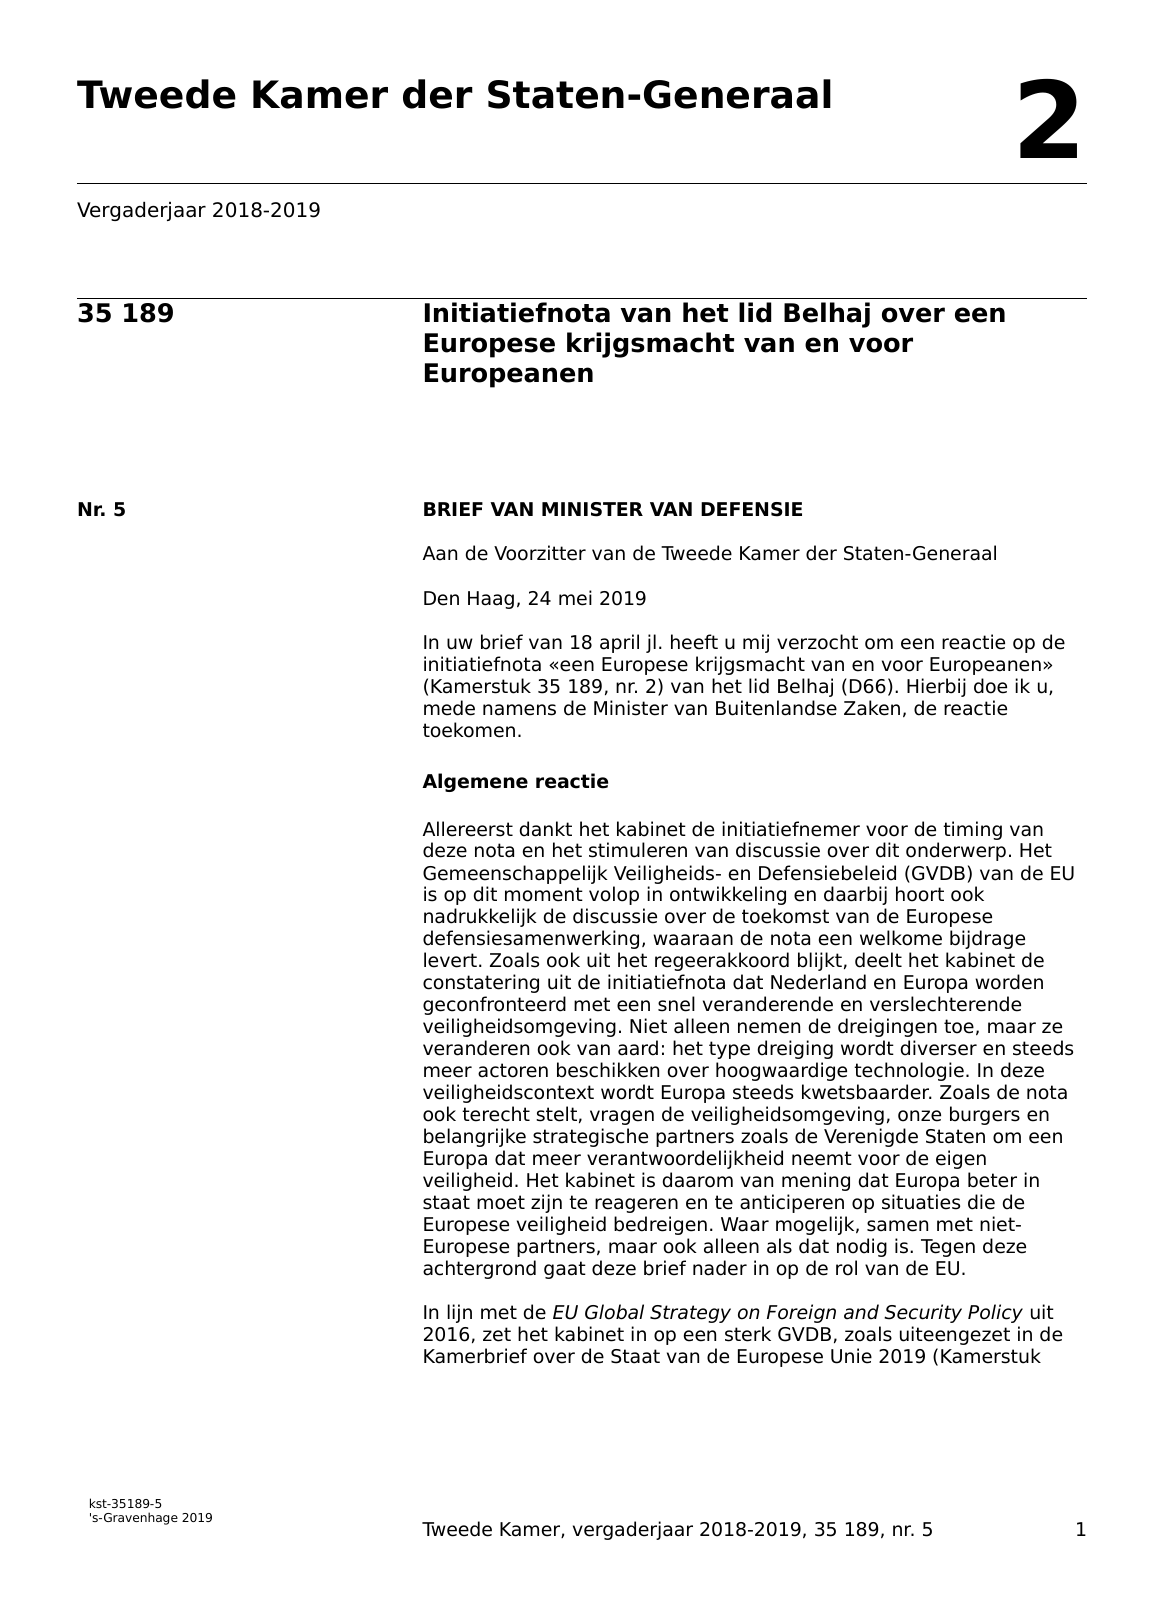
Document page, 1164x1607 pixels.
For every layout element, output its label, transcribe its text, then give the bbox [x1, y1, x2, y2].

text Aan de Voorzitter van de Tweede Kamer der Staten-Generaal [422, 543, 1087, 565]
text 's-Gravenhage 2019 [88, 1511, 323, 1525]
table_header Tweede Kamer der Staten-Generaal [77, 59, 886, 183]
table_header 2 [886, 59, 1087, 183]
text kst-35189-5 [88, 1497, 323, 1511]
text In uw brief van 18 april jl. heeft u mij verzocht om een reactie op de initiatiefnota «een Europese krijgsmacht van en voor Europeanen» (Kamerstuk 35 189, nr. 2) van het lid Belhaj (D66). Hierbij doe ik u, mede namens de Minister van Buitenlandse Zaken, de reactie toekomen. [422, 632, 1087, 741]
table_cell Vergaderjaar 2018-2019 [77, 184, 1087, 298]
text Den Haag, 24 mei 2019 [422, 587, 1087, 609]
text Allereerst dankt het kabinet de initiatiefnemer voor de timing van deze nota en het stimuleren van discussie over dit onderwerp. Het Gemeenschappelijk Veiligheids- en Defensiebeleid (GVDB) van de EU is op dit moment volop in ontwikkeling en daarbij hoort ook nadrukkelijk de discussie over de toekomst van de Europese defensiesamenwerking, waaraan de nota een welkome bijdrage levert. Zoals ook uit het regeerakkoord blijkt, deelt het kabinet de constatering uit de initiatiefnota dat Nederland en Europa worden geconfronteerd met een snel veranderende en verslechterende veiligheidsomgeving. Niet alleen nemen de dreigingen toe, maar ze veranderen ook van aard: het type dreiging wordt diverser en steeds meer actoren beschikken over hoogwaardige technologie. In deze veiligheidscontext wordt Europa steeds kwetsbaarder. Zoals de nota ook terecht stelt, vragen de veiligheidsomgeving, onze burgers en belangrijke strategische partners zoals de Verenigde Staten om een Europa dat meer verantwoordelijkheid neemt voor de eigen veiligheid. Het kabinet is daarom van mening dat Europa beter in staat moet zijn te reageren en te anticiperen op situaties die de Europese veiligheid bedreigen. Waar mogelijk, samen met niet-Europese partners, maar ook alleen als dat nodig is. Tegen deze achtergrond gaat deze brief nader in op de rol van de EU. [422, 818, 1087, 1280]
text In lijn met de EU Global Strategy on Foreign and Security Policy uit 2016, zet het kabinet in op een sterk GVDB, zoals uiteengezet in de Kamerbrief over de Staat van de Europese Unie 2019 (Kamerstuk [422, 1302, 1087, 1368]
subtitle 35 189 Initiatiefnota van het lid Belhaj over een Europese krijgsmacht van en voor Europeanen [77, 299, 1087, 388]
subtitle Nr. 5 BRIEF VAN MINISTER VAN DEFENSIE [77, 499, 1087, 521]
subtitle Algemene reactie [422, 771, 1087, 793]
